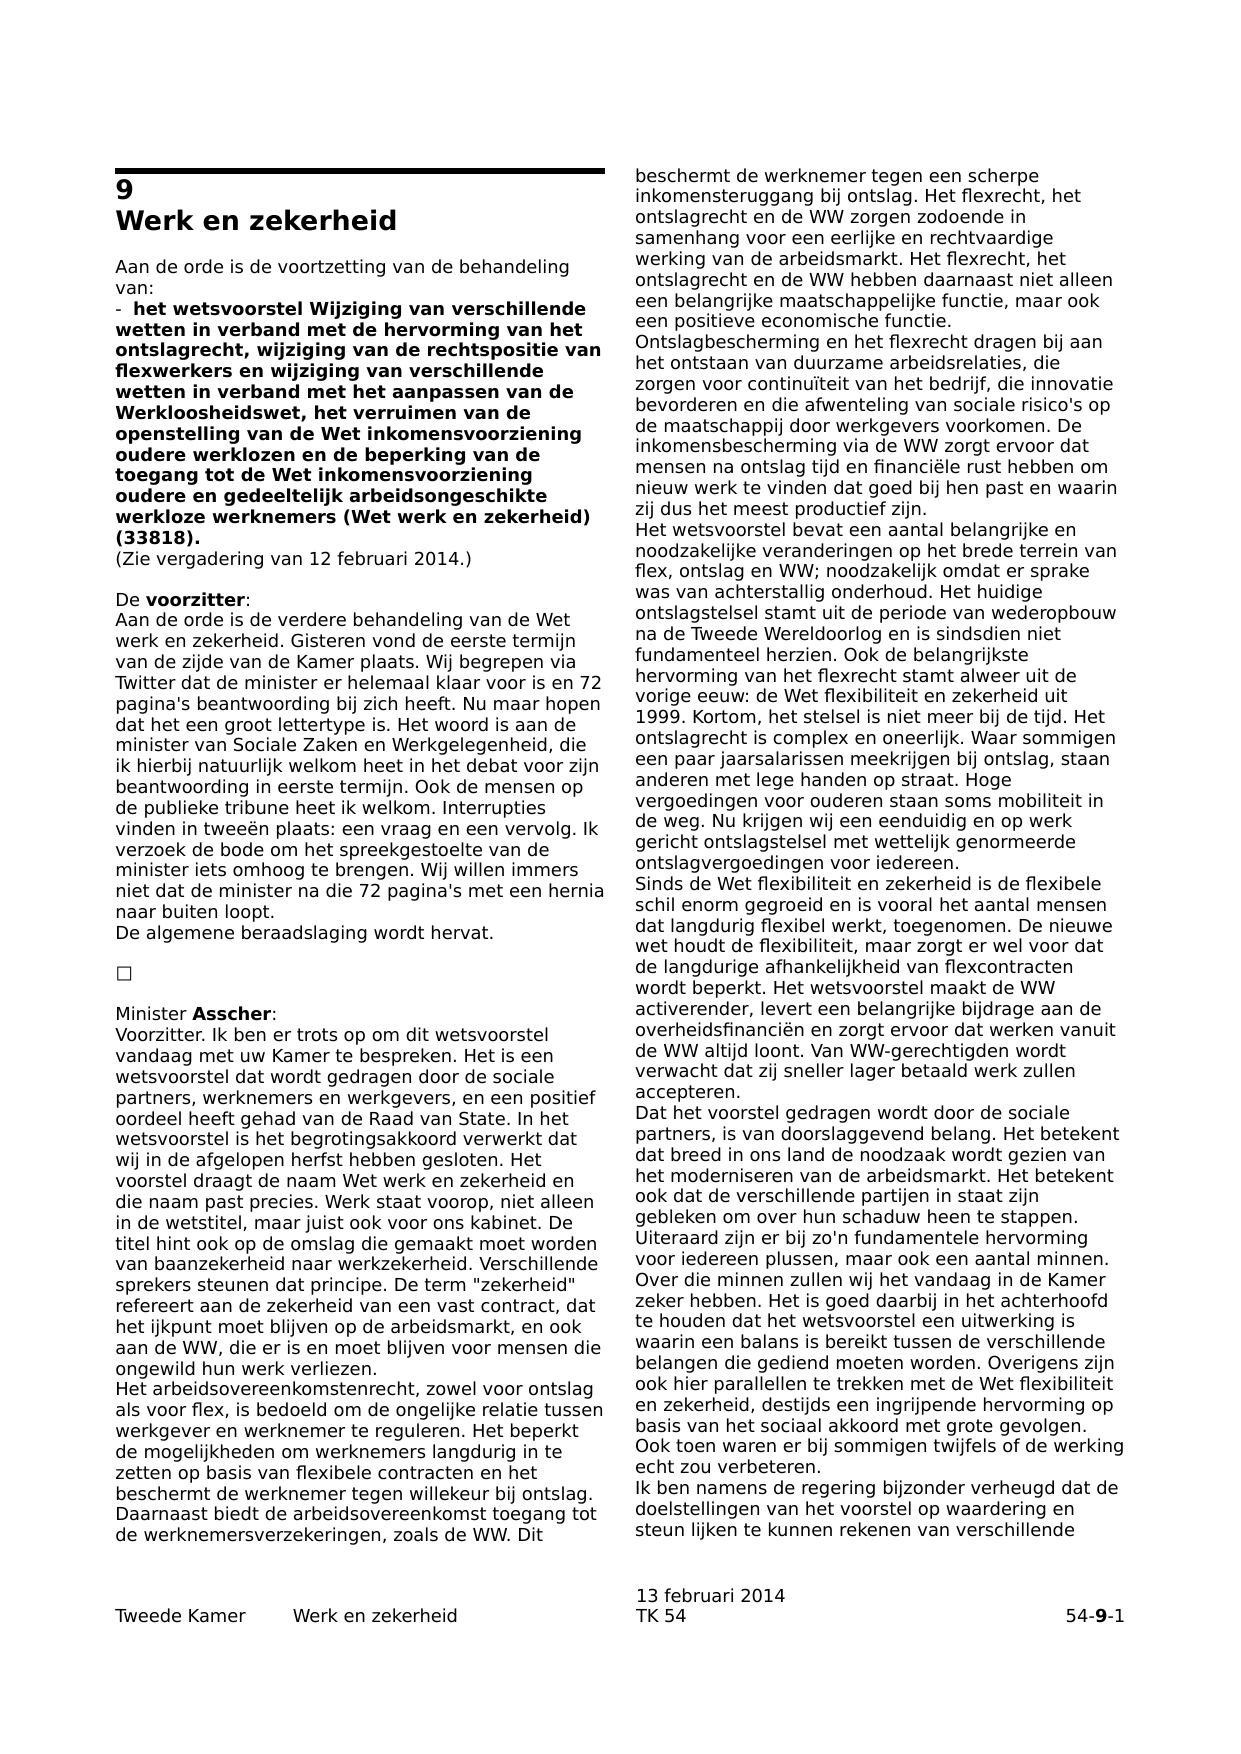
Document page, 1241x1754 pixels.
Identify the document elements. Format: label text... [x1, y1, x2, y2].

text ⬜ [115, 963, 605, 984]
text beschermt de werknemer tegen een scherpe inkomensteruggang bij ontslag. Het flexrecht, het ontslagrecht en de WW zorgen zodoende in samenhang voor een eerlijke en rechtvaardige werking van de arbeidsmarkt. Het flexrecht, het ontslagrecht en de WW hebben daarnaast niet alleen een belangrijke maatschappelijke functie, maar ook een positieve economische functie. Ontslagbescherming en het flexrecht dragen bij aan het ontstaan van duurzame arbeidsrelaties, die zorgen voor continuïteit van het bedrijf, die innovatie bevorderen en die afwenteling van sociale risico's op de maatschappij door werkgevers voorkomen. De inkomensbescherming via de WW zorgt ervoor dat mensen na ontslag tijd en financiële rust hebben om nieuw werk te vinden dat goed bij hen past en waarin zij dus het meest productief zijn. [635, 165, 1125, 519]
text Het arbeidsovereenkomstenrecht, zowel voor ontslag als voor flex, is bedoeld om de ongelijke relatie tussen werkgever en werknemer te reguleren. Het beperkt de mogelijkheden om werknemers langdurig in te zetten op basis van flexibele contracten en het beschermt de werknemer tegen willekeur bij ontslag. Daarnaast biedt de arbeidsovereenkomst toegang tot de werknemersverzekeringen, zoals de WW. Dit [115, 1379, 605, 1546]
text Minister Asscher: [115, 1004, 605, 1025]
text Sinds de Wet flexibiliteit en zekerheid is de flexibele schil enorm gegroeid en is vooral het aantal mensen dat langdurig flexibel werkt, toegenomen. De nieuwe wet houdt de flexibiliteit, maar zorgt er wel voor dat de langdurige afhankelijkheid van flexcontracten wordt beperkt. Het wetsvoorstel maakt de WW activerender, levert een belangrijke bijdrage aan de overheidsfinanciën en zorgt ervoor dat werken vanuit de WW altijd loont. Van WW-gerechtigden wordt verwacht dat zij sneller lager betaald werk zullen accepteren. [635, 874, 1125, 1103]
text De algemene beraadslaging wordt hervat. [115, 923, 605, 943]
text Ik ben namens de regering bijzonder verheugd dat de doelstellingen van het voorstel op waardering en steun lijken te kunnen rekenen van verschillende [635, 1478, 1125, 1540]
text Aan de orde is de voortzetting van de behandeling van: [115, 257, 605, 298]
text De voorzitter: [115, 589, 605, 610]
text Het wetsvoorstel bevat een aantal belangrijke en noodzakelijke veranderingen op het brede terrein van flex, ontslag en WW; noodzakelijk omdat er sprake was van achterstallig onderhoud. Het huidige ontslagstelsel stamt uit de periode van wederopbouw na de Tweede Wereldoorlog en is sindsdien niet fundamenteel herzien. Ook de belangrijkste hervorming van het flexrecht stamt alweer uit de vorige eeuw: de Wet flexibiliteit en zekerheid uit 1999. Kortom, het stelsel is niet meer bij de tijd. Het ontslagrecht is complex en oneerlijk. Waar sommigen een paar jaarsalarissen meekrijgen bij ontslag, staan anderen met lege handen op straat. Hoge vergoedingen voor ouderen staan soms mobiliteit in de weg. Nu krijgen wij een eenduidig en op werk gericht ontslagstelsel met wettelijk genormeerde ontslagvergoedingen voor iedereen. [635, 519, 1125, 874]
list het wetsvoorstel Wijziging van verschillende wetten in verband met de hervorming van het ontslagrecht, wijziging van de rechtspositie van flexwerkers en wijziging van verschillende wetten in verband met het aanpassen van de Werkloosheidswet, het verruimen van de openstelling van de Wet inkomensvoorziening oudere werklozen en de beperking van de toegang tot de Wet inkomensvoorziening oudere en gedeeltelijk arbeidsongeschikte werkloze werknemers (Wet werk en zekerheid) (33818). [115, 298, 605, 548]
text Aan de orde is de verdere behandeling van de Wet werk en zekerheid. Gisteren vond de eerste termijn van de zijde van de Kamer plaats. Wij begrepen via Twitter dat de minister er helemaal klaar voor is en 72 pagina's beantwoording bij zich heeft. Nu maar hopen dat het een groot lettertype is. Het woord is aan de minister van Sociale Zaken en Werkgelegenheid, die ik hierbij natuurlijk welkom heet in het debat voor zijn beantwoording in eerste termijn. Ook de mensen op de publieke tribune heet ik welkom. Interrupties vinden in tweeën plaats: een vraag en een vervolg. Ik verzoek de bode om het spreekgestoelte van de minister iets omhoog te brengen. Wij willen immers niet dat de minister na die 72 pagina's met een hernia naar buiten loopt. [115, 610, 605, 923]
title 9 Werk en zekerheid [115, 174, 605, 237]
text Dat het voorstel gedragen wordt door de sociale partners, is van doorslaggevend belang. Het betekent dat breed in ons land de noodzaak wordt gezien van het moderniseren van de arbeidsmarkt. Het betekent ook dat de verschillende partijen in staat zijn gebleken om over hun schaduw heen te stappen. Uiteraard zijn er bij zo'n fundamentele hervorming voor iedereen plussen, maar ook een aantal minnen. Over die minnen zullen wij het vandaag in de Kamer zeker hebben. Het is goed daarbij in het achterhoofd te houden dat het wetsvoorstel een uitwerking is waarin een balans is bereikt tussen de verschillende belangen die gediend moeten worden. Overigens zijn ook hier parallellen te trekken met de Wet flexibiliteit en zekerheid, destijds een ingrijpende hervorming op basis van het sociaal akkoord met grote gevolgen. Ook toen waren er bij sommigen twijfels of de werking echt zou verbeteren. [635, 1103, 1125, 1478]
text (Zie vergadering van 12 februari 2014.) [115, 548, 605, 569]
text Voorzitter. Ik ben er trots op om dit wetsvoorstel vandaag met uw Kamer te bespreken. Het is een wetsvoorstel dat wordt gedragen door de sociale partners, werknemers en werkgevers, en een positief oordeel heeft gehad van de Raad van State. In het wetsvoorstel is het begrotingsakkoord verwerkt dat wij in de afgelopen herfst hebben gesloten. Het voorstel draagt de naam Wet werk en zekerheid en die naam past precies. Werk staat voorop, niet alleen in de wetstitel, maar juist ook voor ons kabinet. De titel hint ook op de omslag die gemaakt moet worden van baanzekerheid naar werkzekerheid. Verschillende sprekers steunen dat principe. De term "zekerheid" refereert aan de zekerheid van een vast contract, dat het ijkpunt moet blijven op de arbeidsmarkt, en ook aan de WW, die er is en moet blijven voor mensen die ongewild hun werk verliezen. [115, 1025, 605, 1379]
